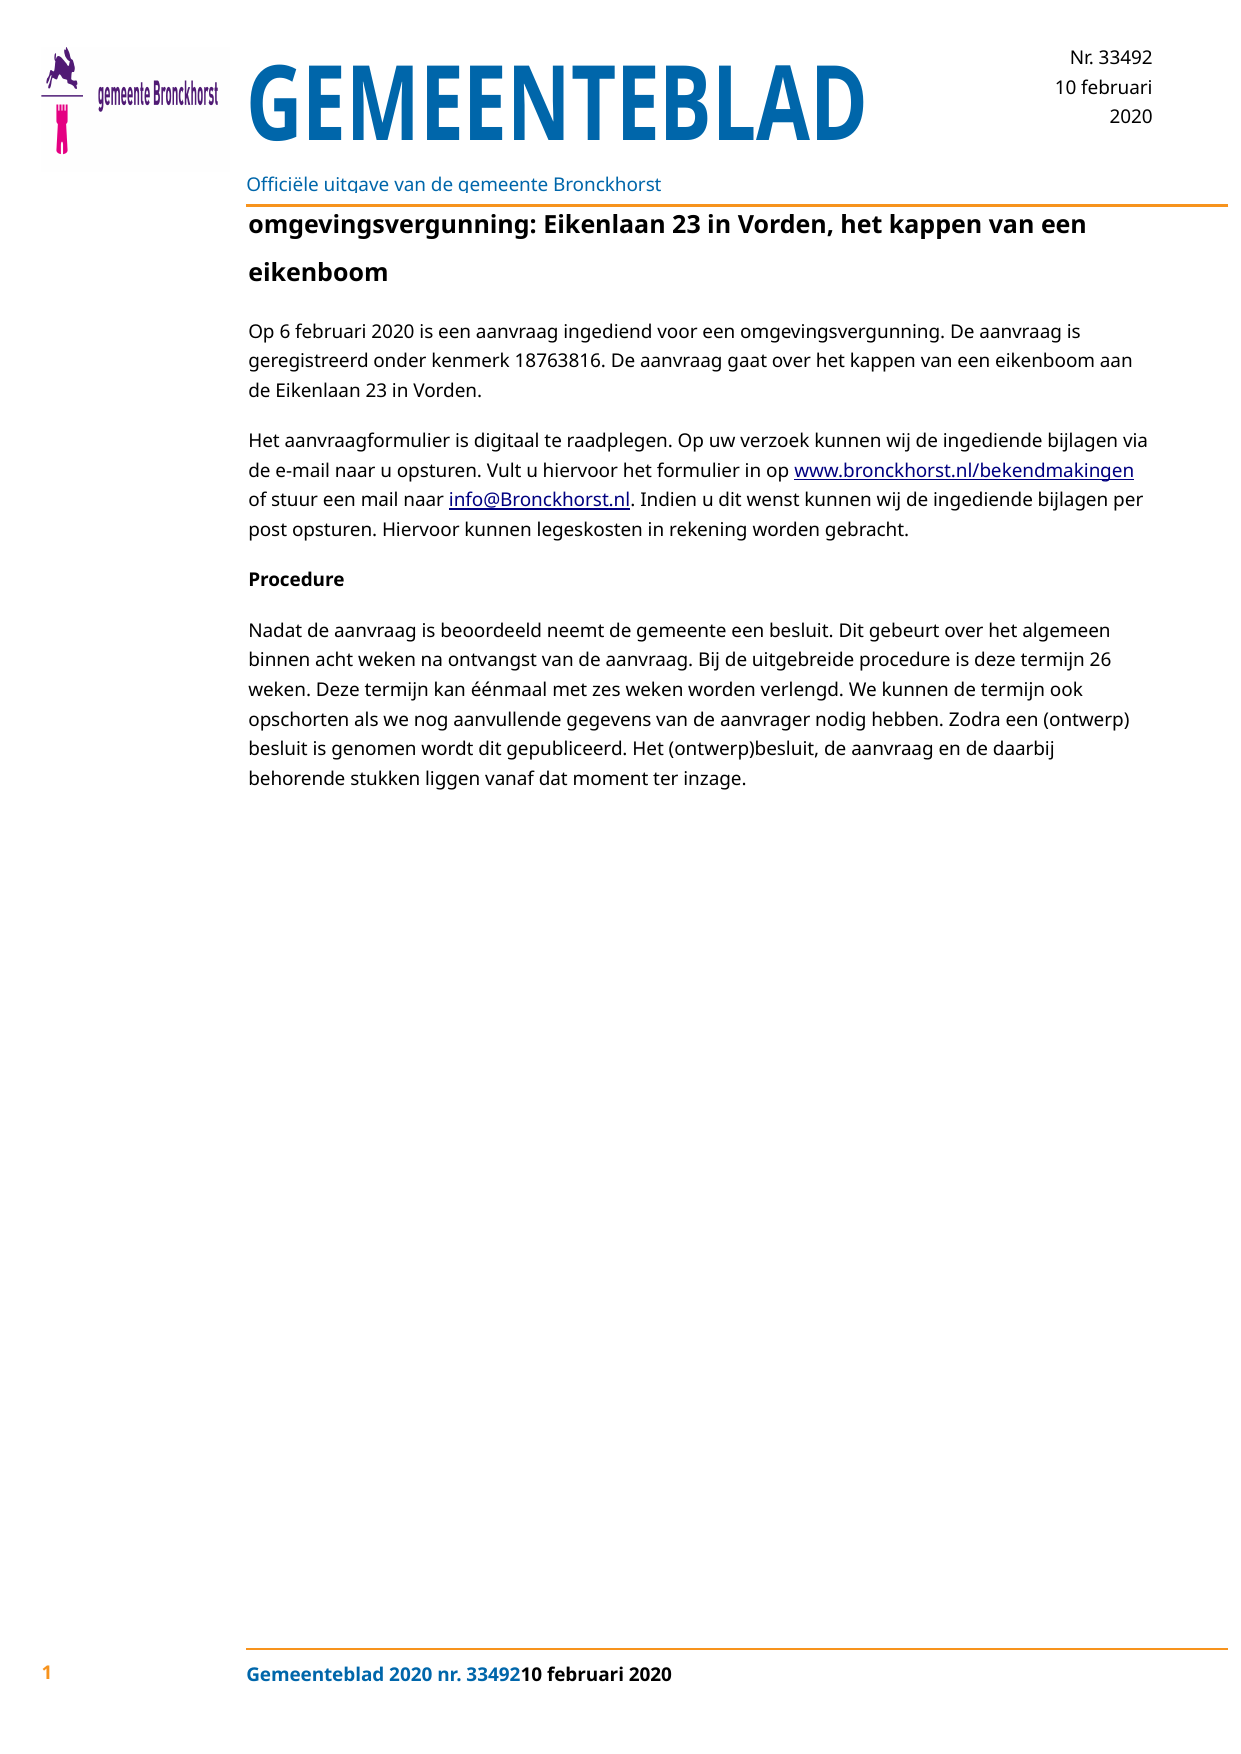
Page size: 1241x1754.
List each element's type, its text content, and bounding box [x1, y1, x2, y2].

picture [41, 47, 231, 172]
text omgevingsvergunning: Eikenlaan 23 in Vorden, het kappen van een eikenboom [248, 207, 1152, 288]
text Het aanvraagformulier is digitaal te raadplegen. Op uw verzoek kunnen wij de ingediende bijlagen via de e-mail naar u opsturen. Vult u hiervoor het formulier in op www.bronckhorst.nl/bekendmakingen of stuur een mail naar info@Bronckhorst.nl. Indien u dit wenst kunnen wij de ingediende bijlagen per post opsturen. Hiervoor kunnen legeskosten in rekening worden gebracht. [248, 427, 1152, 542]
text Procedure [248, 567, 1152, 592]
text Op 6 februari 2020 is een aanvraag ingediend voor een omgevingsvergunning. De aanvraag is geregistreerd onder kenmerk 18763816. De aanvraag gaat over het kappen van een eikenboom aan de Eikenlaan 23 in Vorden. [248, 318, 1152, 403]
text Nadat de aanvraag is beoordeeld neemt de gemeente een besluit. Dit gebeurt over het algemeen binnen acht weken na ontvangst van de aanvraag. Bij de uitgebreide procedure is deze termijn 26 weken. Deze termijn kan éénmaal met zes weken worden verlengd. We kunnen de termijn ook opschorten als we nog aanvullende gegevens van de aanvrager nodig hebben. Zodra een (ontwerp) besluit is genomen wordt dit gepubliceerd. Het (ontwerp)besluit, de aanvraag en de daarbij behorende stukken liggen vanaf dat moment ter inzage. [248, 617, 1152, 791]
